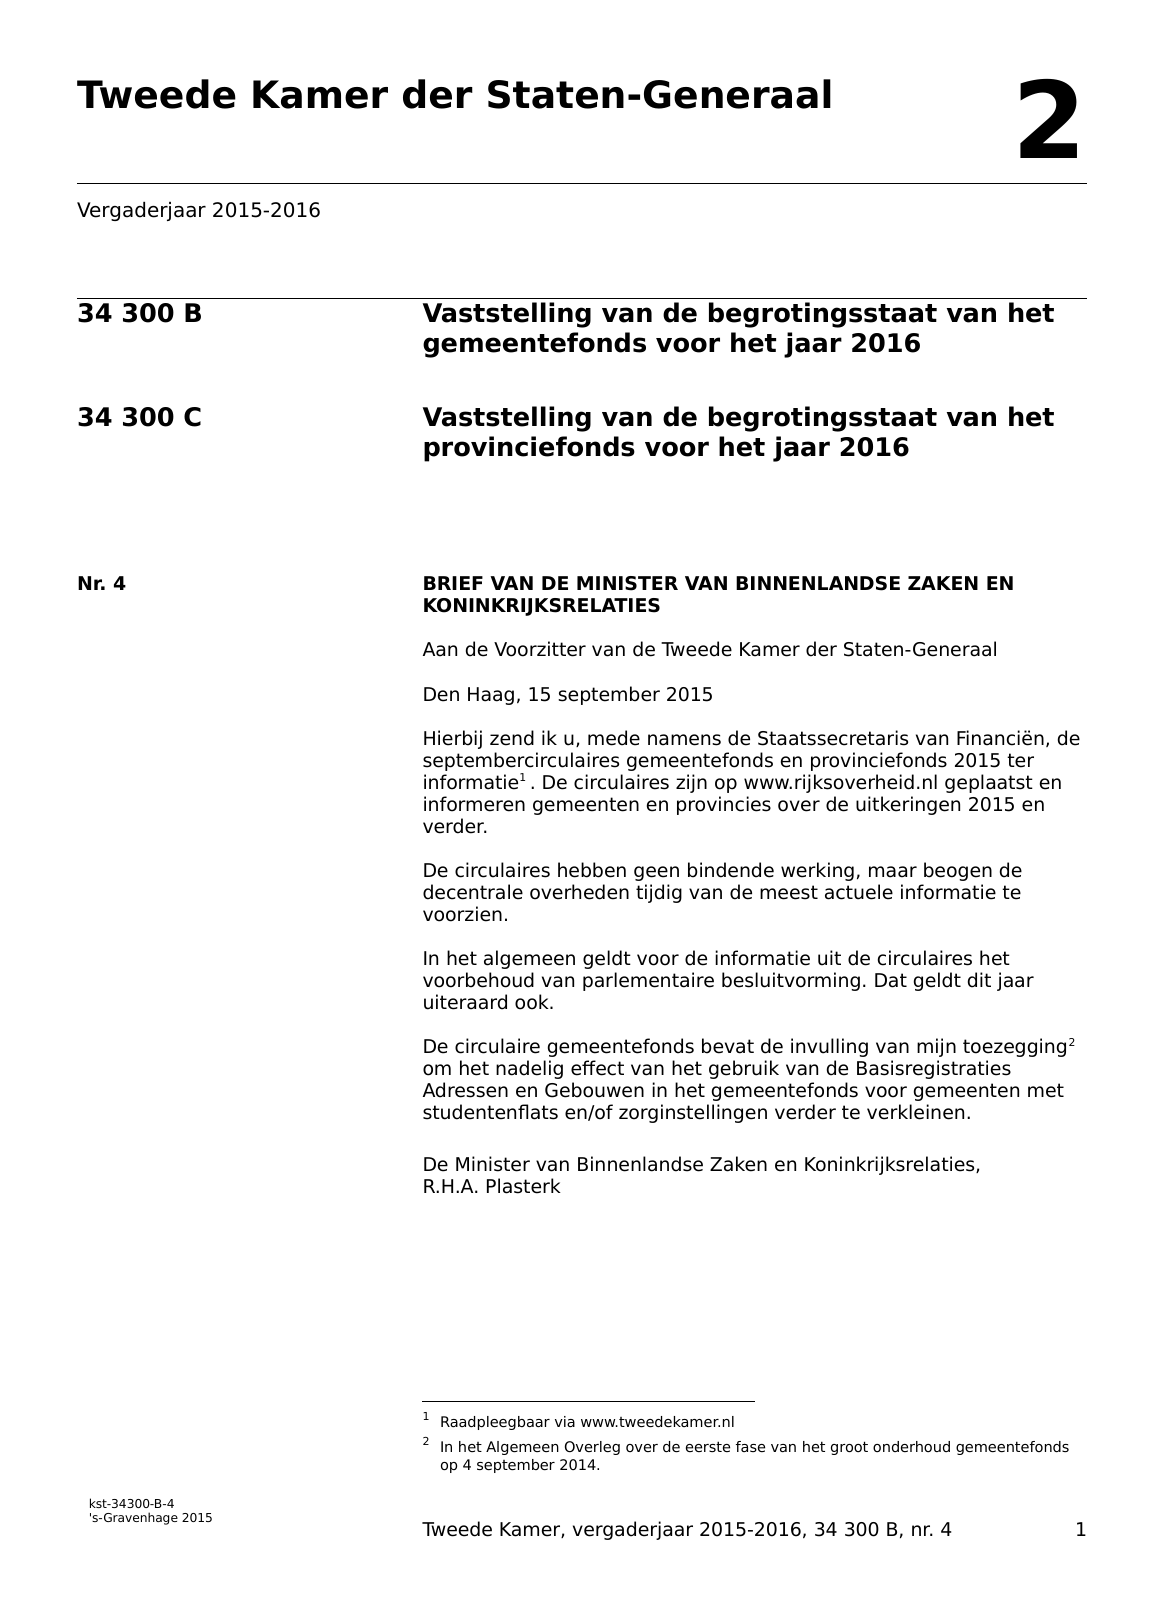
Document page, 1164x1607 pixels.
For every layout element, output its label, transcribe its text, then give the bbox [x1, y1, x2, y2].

table_header Tweede Kamer der Staten-Generaal [77, 59, 886, 183]
text De Minister van Binnenlandse Zaken en Koninkrijksrelaties, R.H.A. Plasterk [422, 1154, 1087, 1198]
subtitle 34 300 C Vaststelling van de begrotingsstaat van het provinciefonds voor het jaar 2016 [77, 403, 1087, 462]
text De circulaires hebben geen bindende werking, maar beogen de decentrale overheden tijdig van de meest actuele informatie te voorzien. [422, 860, 1087, 926]
text Aan de Voorzitter van de Tweede Kamer der Staten-Generaal [422, 639, 1087, 661]
text Hierbij zend ik u, mede namens de Staatssecretaris van Financiën, de septembercirculaires gemeentefonds en provinciefonds 2015 ter informatie. De circulaires zijn op www.rijksoverheid.nl geplaatst en informeren gemeenten en provincies over de uitkeringen 2015 en verder. [422, 728, 1087, 837]
table_cell Vergaderjaar 2015-2016 [77, 184, 1087, 298]
subtitle 34 300 B Vaststelling van de begrotingsstaat van het gemeentefonds voor het jaar 2016 [77, 299, 1087, 358]
text 's-Gravenhage 2015 [88, 1511, 323, 1525]
text Raadpleegbaar via www.tweedekamer.nl [422, 1410, 1087, 1432]
text kst-34300-B-4 [88, 1497, 323, 1511]
text Den Haag, 15 september 2015 [422, 683, 1087, 705]
text In het algemeen geldt voor de informatie uit de circulaires het voorbehoud van parlementaire besluitvorming. Dat geldt dit jaar uiteraard ook. [422, 948, 1087, 1014]
text De circulaire gemeentefonds bevat de invulling van mijn toezegging om het nadelig effect van het gebruik van de Basisregistraties Adressen en Gebouwen in het gemeentefonds voor gemeenten met studentenflats en/of zorginstellingen verder te verkleinen. [422, 1036, 1087, 1124]
text In het Algemeen Overleg over de eerste fase van het groot onderhoud gemeentefonds op 4 september 2014. [422, 1435, 1087, 1474]
subtitle Nr. 4 BRIEF VAN DE MINISTER VAN BINNENLANDSE ZAKEN EN KONINKRIJKSRELATIES [77, 573, 1087, 617]
table_header 2 [886, 59, 1087, 183]
